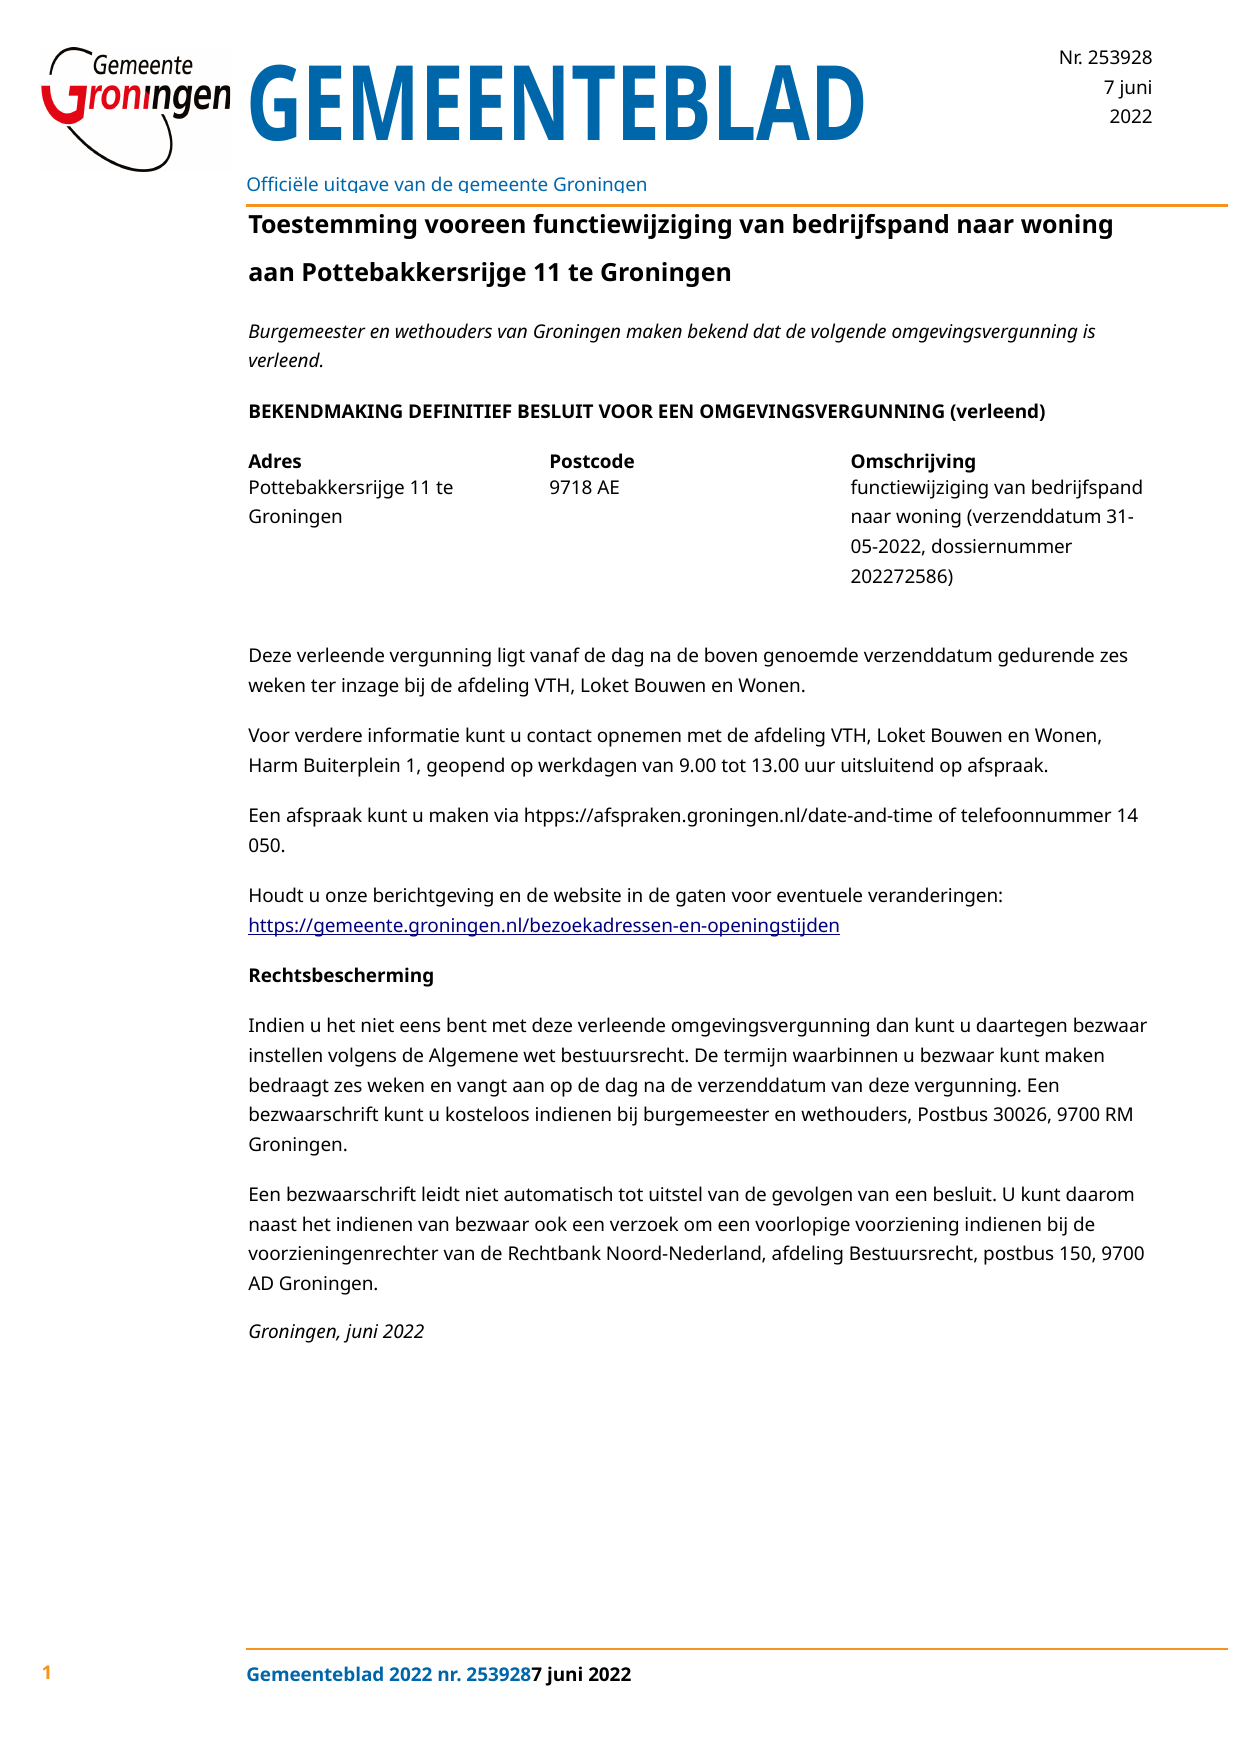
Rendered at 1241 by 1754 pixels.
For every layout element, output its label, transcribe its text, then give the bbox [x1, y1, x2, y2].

text Rechtsbescherming [248, 962, 1152, 988]
table_cell functiewijziging van bedrijfspand naar woning (verzenddatum 31-05-2022, dossiernummer 202272586) [850, 474, 1152, 589]
text Deze verleende vergunning ligt vanaf de dag na de boven genoemde verzenddatum gedurende zes weken ter inzage bij de afdeling VTH, Loket Bouwen en Wonen. [248, 642, 1152, 698]
table_header Omschrijving [850, 449, 1152, 474]
text Groningen, juni 2022 [248, 1318, 1152, 1344]
text BEKENDMAKING DEFINITIEF BESLUIT VOOR EEN OMGEVINGSVERGUNNING (verleend) [248, 398, 1152, 424]
text Indien u het niet eens bent met deze verleende omgevingsvergunning dan kunt u daartegen bezwaar instellen volgens de Algemene wet bestuursrecht. De termijn waarbinnen u bezwaar kunt maken bedraagt zes weken en vangt aan op de dag na de verzenddatum van deze vergunning. Een bezwaarschrift kunt u kosteloos indienen bij burgemeester en wethouders, Postbus 30026, 9700 RM Groningen. [248, 1013, 1152, 1157]
text Toestemming vooreen functiewijziging van bedrijfspand naar woning aan Pottebakkersrijge 11 te Groningen [248, 207, 1152, 288]
table_header Adres [248, 449, 549, 474]
table_cell Pottebakkersrijge 11 te Groningen [248, 474, 549, 589]
table_header Postcode [549, 449, 850, 474]
picture [41, 47, 231, 172]
table_cell 9718 AE [549, 474, 850, 589]
text Burgemeester en wethouders van Groningen maken bekend dat de volgende omgevingsvergunning is verleend. [248, 318, 1152, 373]
text Houdt u onze berichtgeving en de website in de gaten voor eventuele veranderingen: https://gemeente.groningen.nl/bezoekadressen-en-openingstijden [248, 882, 1152, 938]
text Voor verdere informatie kunt u contact opnemen met de afdeling VTH, Loket Bouwen en Wonen, Harm Buiterplein 1, geopend op werkdagen van 9.00 tot 13.00 uur uitsluitend op afspraak. [248, 722, 1152, 778]
text Een bezwaarschrift leidt niet automatisch tot uitstel van de gevolgen van een besluit. U kunt daarom naast het indienen van bezwaar ook een verzoek om een voorlopige voorziening indienen bij de voorzieningenrechter van de Rechtbank Noord-Nederland, afdeling Bestuursrecht, postbus 150, 9700 AD Groningen. [248, 1181, 1152, 1296]
text Een afspraak kunt u maken via htpps://afspraken.groningen.nl/date-and-time of telefoonnummer 14 050. [248, 802, 1152, 858]
